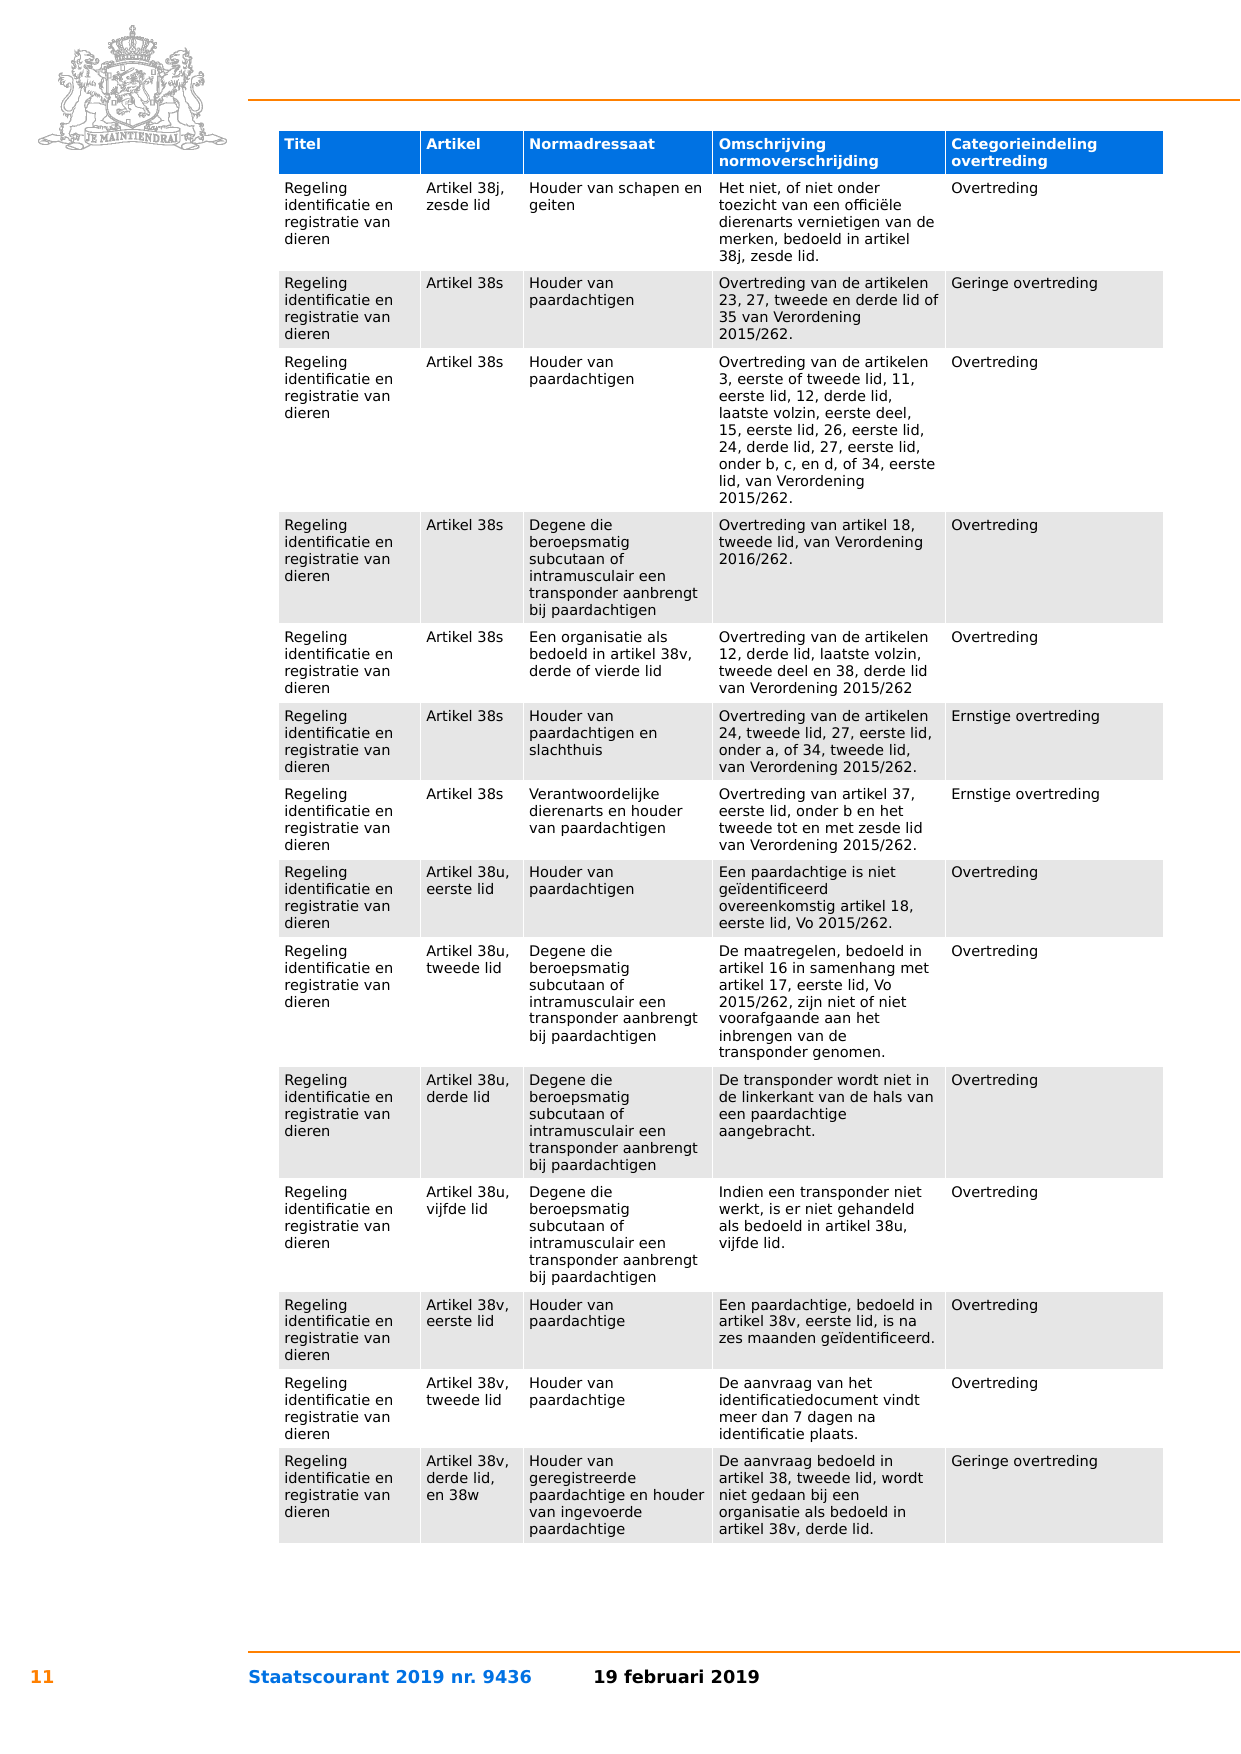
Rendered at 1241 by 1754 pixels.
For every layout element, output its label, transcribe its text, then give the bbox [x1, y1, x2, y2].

table_cell Ernstige overtreding [946, 703, 1163, 780]
table_cell Artikel 38s [421, 781, 523, 858]
table_cell Regeling identificatie en registratie van dieren [279, 271, 420, 348]
table_cell Indien een transponder niet werkt, is er niet gehandeld als bedoeld in artikel 38u, vijfde lid. [713, 1179, 945, 1291]
table_cell Degene die beroepsmatig subcutaan of intramusculair een transponder aanbrengt bij paardachtigen [524, 1067, 712, 1178]
table_cell Houder van geregistreerde paardachtige en houder van ingevoerde paardachtige [524, 1448, 712, 1543]
table_cell De aanvraag bedoeld in artikel 38, tweede lid, wordt niet gedaan bij een organisatie als bedoeld in artikel 38v, derde lid. [713, 1448, 945, 1543]
table_cell Houder van paardachtigen [524, 860, 712, 937]
table_cell Houder van paardachtigen en slachthuis [524, 703, 712, 780]
table_cell Overtreding [946, 175, 1163, 269]
table_cell Overtreding van artikel 37, eerste lid, onder b en het tweede tot en met zesde lid van Verordening 2015/262. [713, 781, 945, 858]
table_cell Overtreding [946, 1292, 1163, 1369]
table_cell Houder van paardachtige [524, 1292, 712, 1369]
table_cell Regeling identificatie en registratie van dieren [279, 860, 420, 937]
table_cell Overtreding van de artikelen 12, derde lid, laatste volzin, tweede deel en 38, derde lid van Verordening 2015/262 [713, 625, 945, 702]
table_cell Artikel 38s [421, 703, 523, 780]
table_cell Overtreding [946, 1179, 1163, 1291]
table_cell Regeling identificatie en registratie van dieren [279, 512, 420, 623]
table_cell Overtreding [946, 625, 1163, 702]
picture [38, 25, 227, 150]
table_cell Artikel 38v, eerste lid [421, 1292, 523, 1369]
table_cell Regeling identificatie en registratie van dieren [279, 703, 420, 780]
table_cell Houder van schapen en geiten [524, 175, 712, 269]
table_cell Regeling identificatie en registratie van dieren [279, 1067, 420, 1178]
table_cell Geringe overtreding [946, 271, 1163, 348]
table_cell Overtreding van de artikelen 3, eerste of tweede lid, 11, eerste lid, 12, derde lid, laatste volzin, eerste deel, 15, eerste lid, 26, eerste lid, 24, derde lid, 27, eerste lid, onder b, c, en d, of 34, eerste lid, van Verordening 2015/262. [713, 349, 945, 511]
table_cell Een paardachtige is niet geïdentificeerd overeenkomstig artikel 18, eerste lid, Vo 2015/262. [713, 860, 945, 937]
table_cell Een organisatie als bedoeld in artikel 38v, derde of vierde lid [524, 625, 712, 702]
table_cell Regeling identificatie en registratie van dieren [279, 1179, 420, 1291]
table_cell Regeling identificatie en registratie van dieren [279, 175, 420, 269]
table_header Omschrijving normoverschrijding [713, 131, 945, 174]
table_cell Artikel 38v, derde lid, en 38w [421, 1448, 523, 1543]
table_cell Overtreding van de artikelen 24, tweede lid, 27, eerste lid, onder a, of 34, tweede lid, van Verordening 2015/262. [713, 703, 945, 780]
table_cell De aanvraag van het identificatiedocument vindt meer dan 7 dagen na identificatie plaats. [713, 1370, 945, 1447]
table_cell Overtreding van de artikelen 23, 27, tweede en derde lid of 35 van Verordening 2015/262. [713, 271, 945, 348]
table_cell Artikel 38u, vijfde lid [421, 1179, 523, 1291]
table_cell Houder van paardachtigen [524, 271, 712, 348]
table_cell Houder van paardachtigen [524, 349, 712, 511]
table_cell De maatregelen, bedoeld in artikel 16 in samenhang met artikel 17, eerste lid, Vo 2015/262, zijn niet of niet voorafgaande aan het inbrengen van de transponder genomen. [713, 938, 945, 1066]
table_header Artikel [421, 131, 523, 174]
table_cell Degene die beroepsmatig subcutaan of intramusculair een transponder aanbrengt bij paardachtigen [524, 512, 712, 623]
table_cell Houder van paardachtige [524, 1370, 712, 1447]
table_cell Artikel 38s [421, 512, 523, 623]
table_cell Regeling identificatie en registratie van dieren [279, 625, 420, 702]
table_cell Het niet, of niet onder toezicht van een officiële dierenarts vernietigen van de merken, bedoeld in artikel 38j, zesde lid. [713, 175, 945, 269]
table_cell De transponder wordt niet in de linkerkant van de hals van een paardachtige aangebracht. [713, 1067, 945, 1178]
table_cell Regeling identificatie en registratie van dieren [279, 781, 420, 858]
table_header Normadressaat [524, 131, 712, 174]
table_cell Overtreding [946, 1370, 1163, 1447]
table_cell Overtreding van artikel 18, tweede lid, van Verordening 2016/262. [713, 512, 945, 623]
table_cell Overtreding [946, 1067, 1163, 1178]
table_cell Geringe overtreding [946, 1448, 1163, 1543]
table_cell Artikel 38v, tweede lid [421, 1370, 523, 1447]
table_cell Ernstige overtreding [946, 781, 1163, 858]
table_cell Artikel 38s [421, 349, 523, 511]
table_cell Regeling identificatie en registratie van dieren [279, 1448, 420, 1543]
table_cell Regeling identificatie en registratie van dieren [279, 349, 420, 511]
table_cell Overtreding [946, 349, 1163, 511]
table_cell Degene die beroepsmatig subcutaan of intramusculair een transponder aanbrengt bij paardachtigen [524, 938, 712, 1066]
table_cell Artikel 38j, zesde lid [421, 175, 523, 269]
table_cell Regeling identificatie en registratie van dieren [279, 938, 420, 1066]
table_cell Artikel 38u, tweede lid [421, 938, 523, 1066]
table_cell Verantwoordelijke dierenarts en houder van paardachtigen [524, 781, 712, 858]
table_cell Overtreding [946, 512, 1163, 623]
table_cell Een paardachtige, bedoeld in artikel 38v, eerste lid, is na zes maanden geïdentificeerd. [713, 1292, 945, 1369]
table_cell Artikel 38u, derde lid [421, 1067, 523, 1178]
table_cell Regeling identificatie en registratie van dieren [279, 1370, 420, 1447]
table_cell Regeling identificatie en registratie van dieren [279, 1292, 420, 1369]
table_header Titel [279, 131, 420, 174]
table_cell Artikel 38u, eerste lid [421, 860, 523, 937]
table_cell Degene die beroepsmatig subcutaan of intramusculair een transponder aanbrengt bij paardachtigen [524, 1179, 712, 1291]
table_cell Artikel 38s [421, 625, 523, 702]
table_header Categorieindeling overtreding [946, 131, 1163, 174]
table_cell Overtreding [946, 860, 1163, 937]
table_cell Overtreding [946, 938, 1163, 1066]
table_cell Artikel 38s [421, 271, 523, 348]
